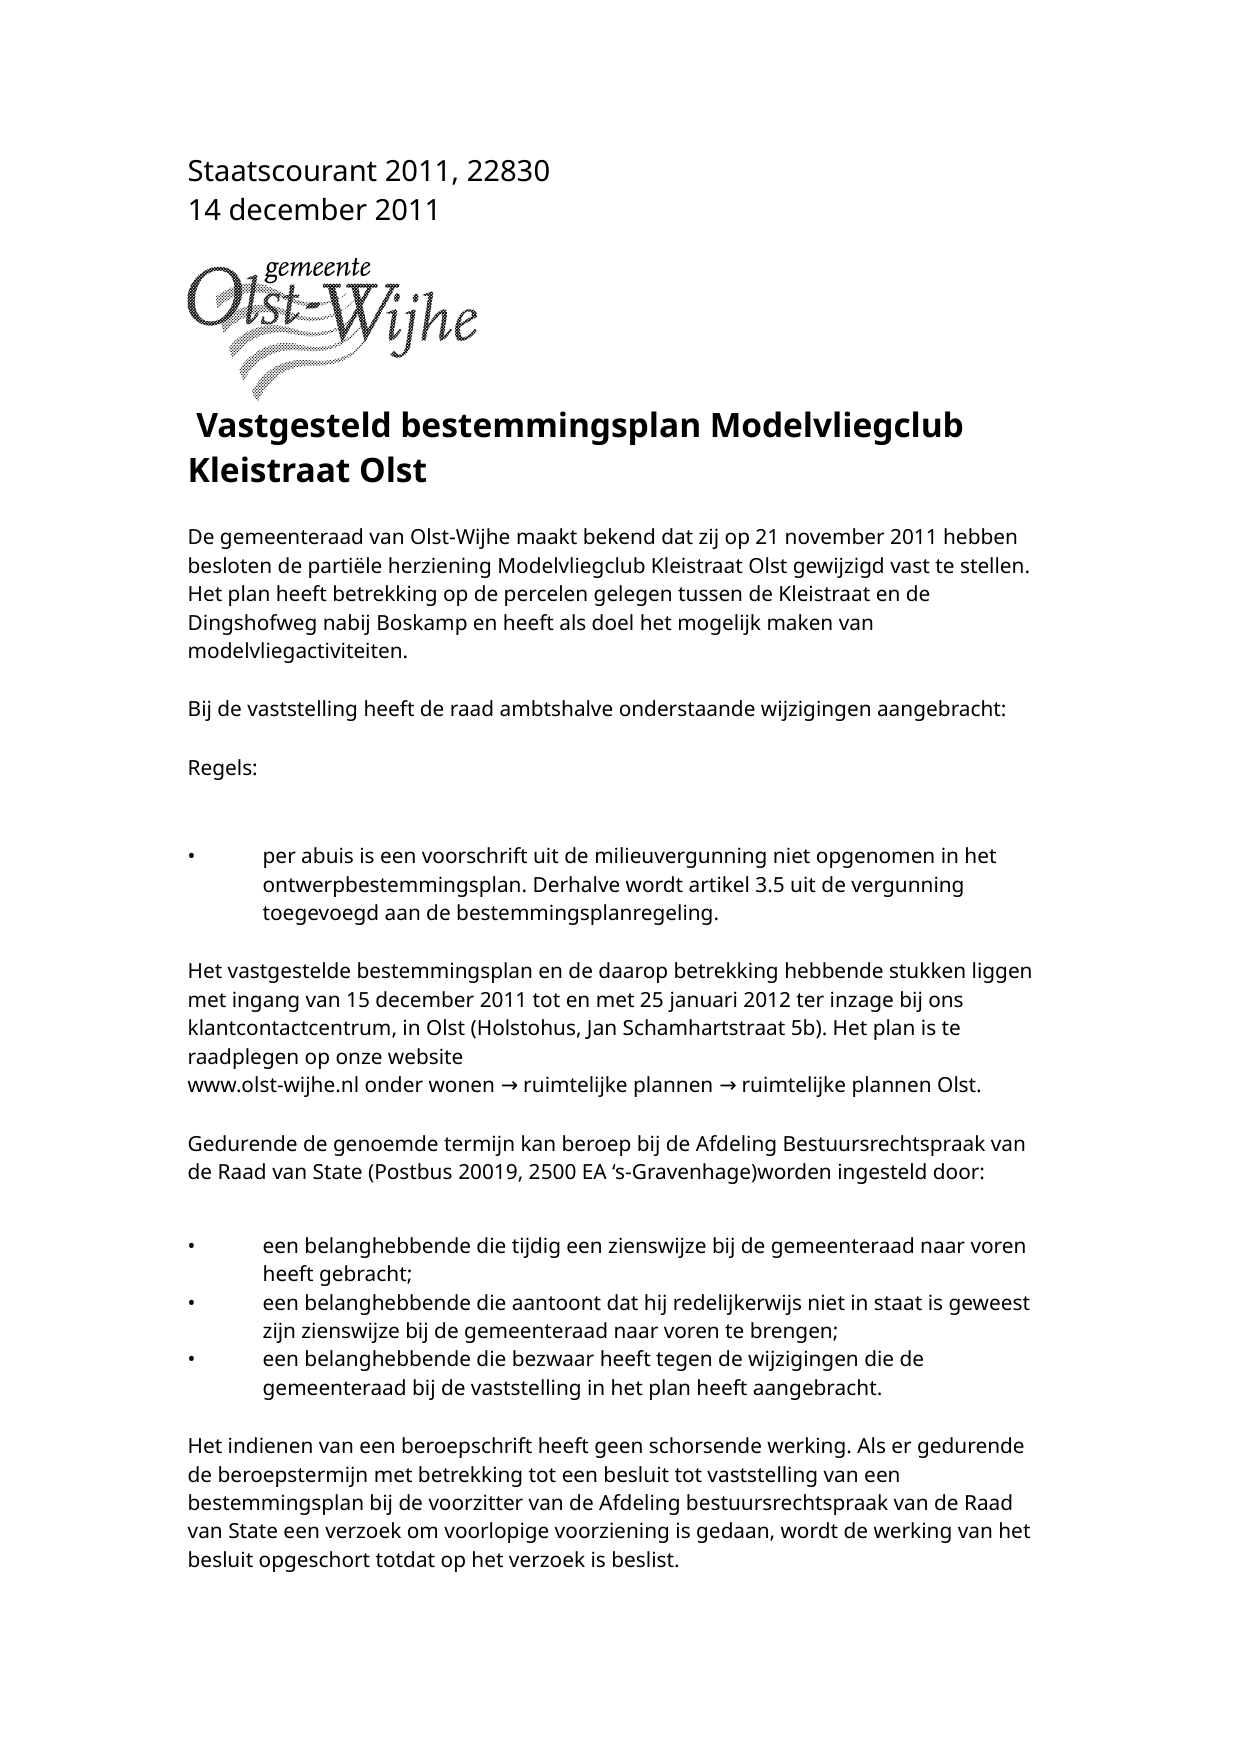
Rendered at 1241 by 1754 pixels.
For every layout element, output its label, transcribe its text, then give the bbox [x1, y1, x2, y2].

picture [187, 258, 477, 402]
text De gemeenteraad van Olst-Wijhe maakt bekend dat zij op 21 november 2011 hebben besloten de partiële herziening Modelvliegclub Kleistraat Olst gewijzigd vast te stellen. Het plan heeft betrekking op de percelen gelegen tussen de Kleistraat en de Dingshofweg nabij Boskamp en heeft als doel het mogelijk maken van modelvliegactiviteiten. [187, 522, 1053, 664]
text Regels: [187, 753, 1053, 781]
text Het indienen van een beroepschrift heeft geen schorsende werking. Als er gedurende de beroepstermijn met betrekking tot een besluit tot vaststelling van een bestemmingsplan bij de voorzitter van de Afdeling bestuursrechtspraak van de Raad van State een verzoek om voorlopige voorziening is gedaan, wordt de werking van het besluit opgeschort totdat op het verzoek is beslist. [187, 1431, 1053, 1573]
text Bij de vaststelling heeft de raad ambtshalve onderstaande wijzigingen aangebracht: [187, 694, 1053, 723]
text Staatscourant 2011, 22830 [187, 150, 1053, 190]
list een belanghebbende die aantoont dat hij redelijkerwijs niet in staat is geweest zijn zienswijze bij de gemeenteraad naar voren te brengen; [187, 1288, 1053, 1344]
text www.olst-wijhe.nl onder wonen → ruimtelijke plannen → ruimtelijke plannen Olst. [187, 1070, 1053, 1099]
text Gedurende de genoemde termijn kan beroep bij de Afdeling Bestuursrechtspraak van de Raad van State (Postbus 20019, 2500 EA ‘s-Gravenhage)worden ingesteld door: [187, 1129, 1053, 1186]
list per abuis is een voorschrift uit de milieuvergunning niet opgenomen in het ontwerpbestemmingsplan. Derhalve wordt artikel 3.5 uit de vergunning toegevoegd aan de bestemmingsplanregeling. [187, 841, 1053, 927]
text Het vastgestelde bestemmingsplan en de daarop betrekking hebbende stukken liggen met ingang van 15 december 2011 tot en met 25 januari 2012 ter inzage bij ons klantcontactcentrum, in Olst (Holstohus, Jan Schamhartstraat 5b). Het plan is te raadplegen op onze website [187, 957, 1053, 1070]
text 14 december 2011 [187, 190, 1053, 229]
list een belanghebbende die bezwaar heeft tegen de wijzigingen die de gemeenteraad bij de vaststelling in het plan heeft aangebracht. [187, 1344, 1053, 1401]
subtitle Vastgesteld bestemmingsplan Modelvliegclub Kleistraat Olst [187, 271, 1053, 492]
list een belanghebbende die tijdig een zienswijze bij de gemeenteraad naar voren heeft gebracht; [187, 1231, 1053, 1288]
